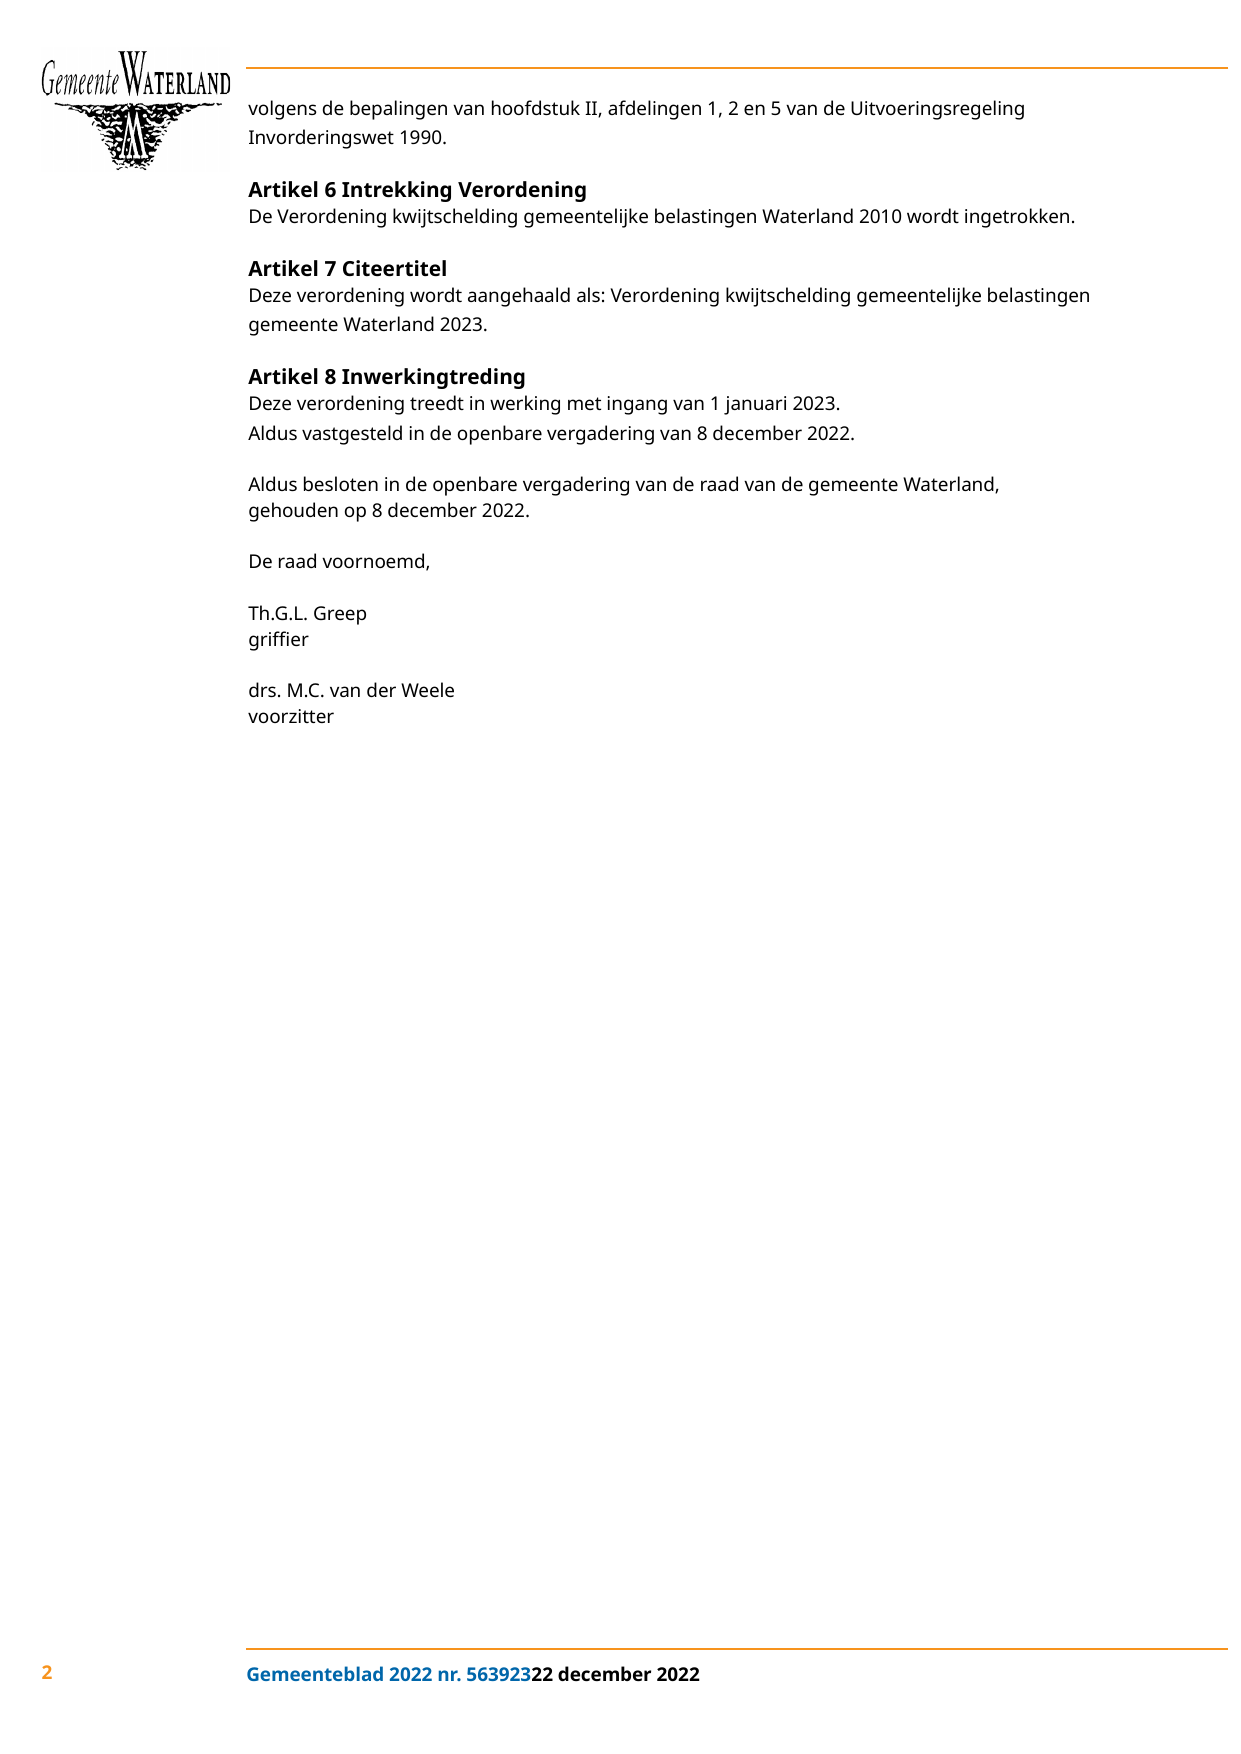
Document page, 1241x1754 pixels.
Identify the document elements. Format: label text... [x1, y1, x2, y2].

text Aldus besloten in de openbare vergadering van de raad van de gemeente Waterland, [248, 472, 1152, 497]
text volgens de bepalingen van hoofdstuk II, afdelingen 1, 2 en 5 van de Uitvoeringsregeling Invorderingswet 1990. [248, 95, 1152, 150]
text griffier [248, 626, 1152, 652]
text De raad voornoemd, [248, 549, 1152, 574]
text Artikel 8 Inwerkingtreding [248, 362, 1152, 391]
text Artikel 6 Intrekking Verordening [248, 175, 1152, 203]
text Deze verordening treedt in werking met ingang van 1 januari 2023. [248, 391, 1152, 416]
text Th.G.L. Greep [248, 600, 1152, 626]
picture [41, 47, 231, 172]
text Deze verordening wordt aangehaald als: Verordening kwijtschelding gemeentelijke belastingen gemeente Waterland 2023. [248, 282, 1152, 337]
text drs. M.C. van der Weele [248, 677, 1152, 703]
text gehouden op 8 december 2022. [248, 497, 1152, 523]
text De Verordening kwijtschelding gemeentelijke belastingen Waterland 2010 wordt ingetrokken. [248, 203, 1152, 229]
text Artikel 7 Citeertitel [248, 254, 1152, 282]
text voorzitter [248, 703, 1152, 729]
text Aldus vastgesteld in de openbare vergadering van 8 december 2022. [248, 420, 1152, 446]
